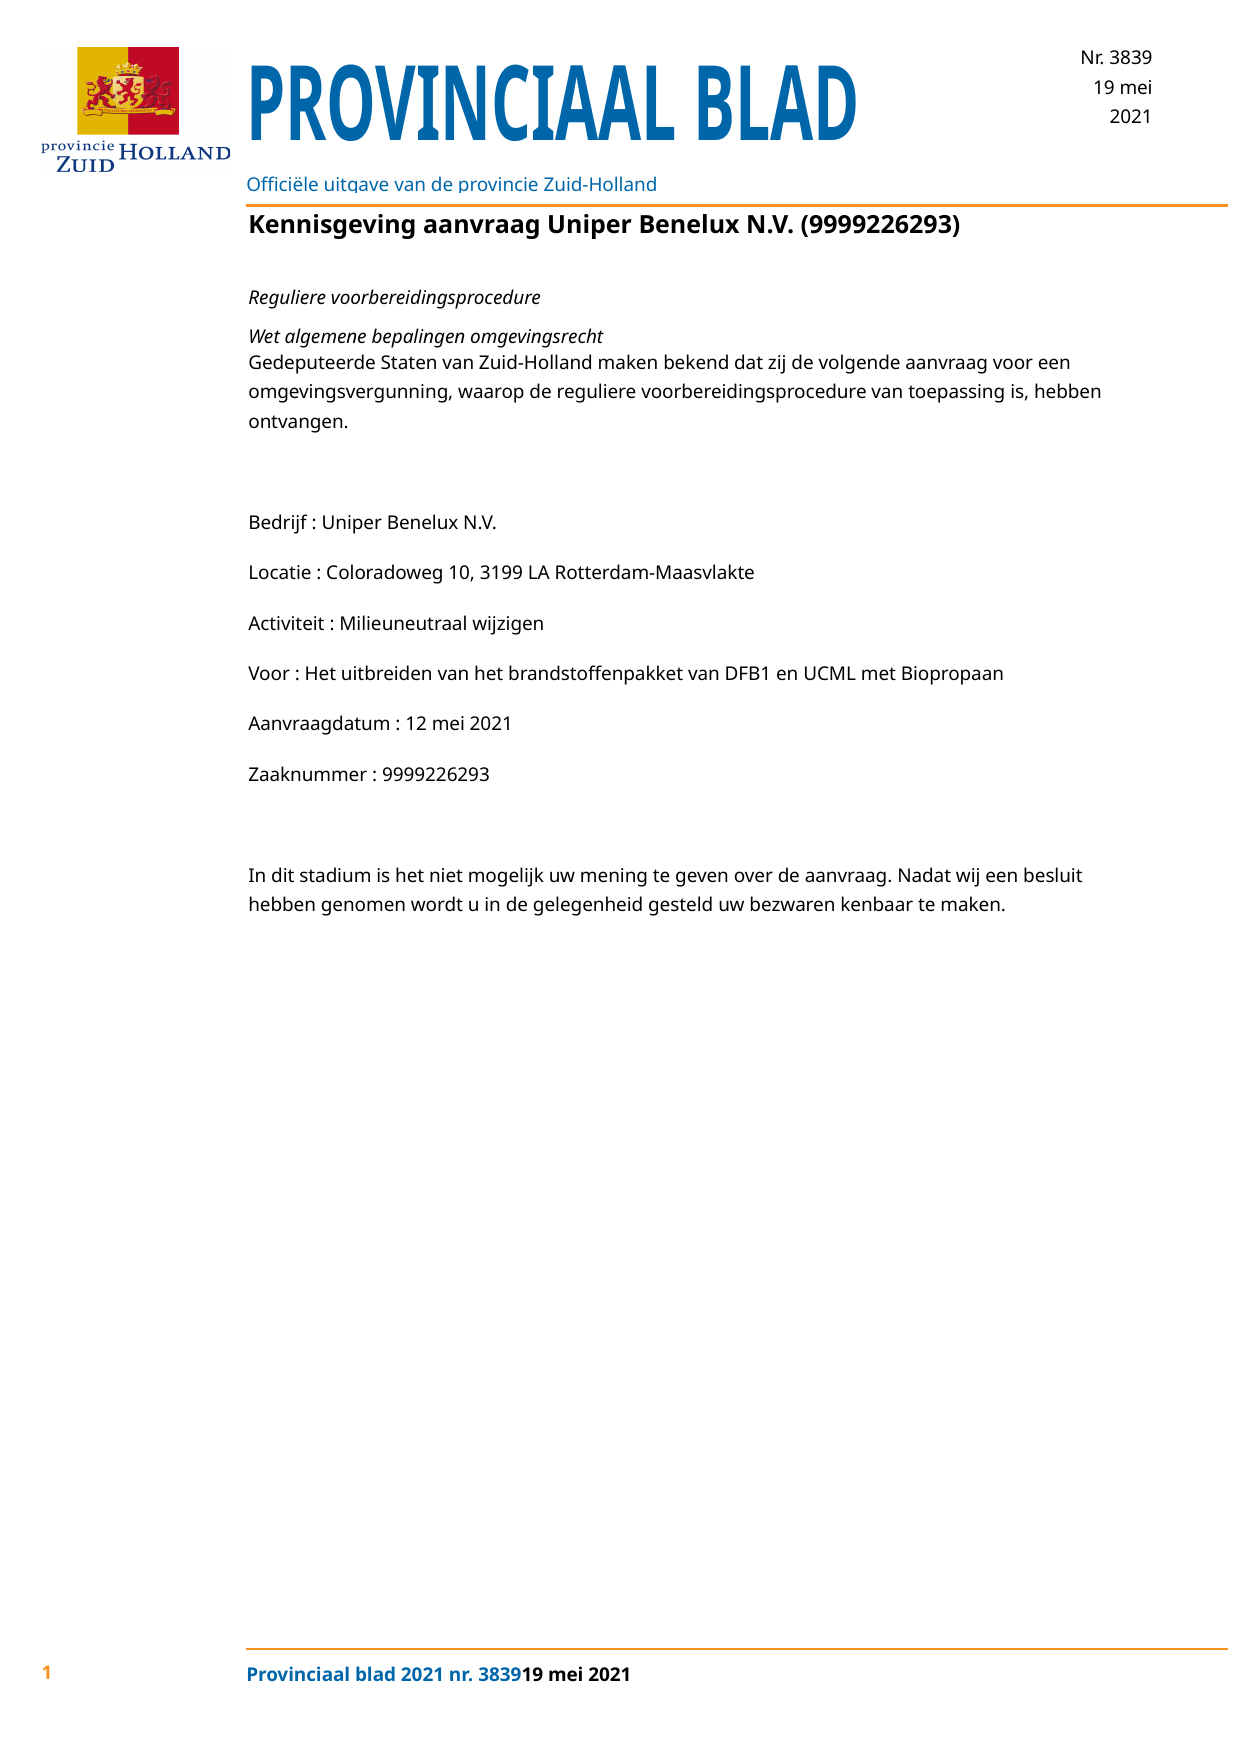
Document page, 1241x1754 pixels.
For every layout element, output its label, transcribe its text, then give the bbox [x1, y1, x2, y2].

text In dit stadium is het niet mogelijk uw mening te geven over de aanvraag. Nadat wij een besluit hebben genomen wordt u in de gelegenheid gesteld uw bezwaren kenbaar te maken. [248, 862, 1152, 917]
text Reguliere voorbereidingsprocedure [248, 284, 1152, 309]
text Gedeputeerde Staten van Zuid-Holland maken bekend dat zij de volgende aanvraag voor een omgevingsvergunning, waarop de reguliere voorbereidingsprocedure van toepassing is, hebben ontvangen. [248, 349, 1152, 434]
text Wet algemene bepalingen omgevingsrecht [248, 323, 1152, 349]
text Activiteit : Milieuneutraal wijzigen [248, 610, 1152, 635]
text Zaaknummer : 9999226293 [248, 761, 1152, 787]
text Voor : Het uitbreiden van het brandstoffenpakket van DFB1 en UCML met Biopropaan [248, 660, 1152, 686]
text Bedrijf : Uniper Benelux N.V. [248, 509, 1152, 534]
text Aanvraagdatum : 12 mei 2021 [248, 711, 1152, 736]
picture [41, 47, 231, 172]
text Kennisgeving aanvraag Uniper Benelux N.V. (9999226293) [248, 207, 1152, 241]
text Locatie : Coloradoweg 10, 3199 LA Rotterdam-Maasvlakte [248, 559, 1152, 585]
